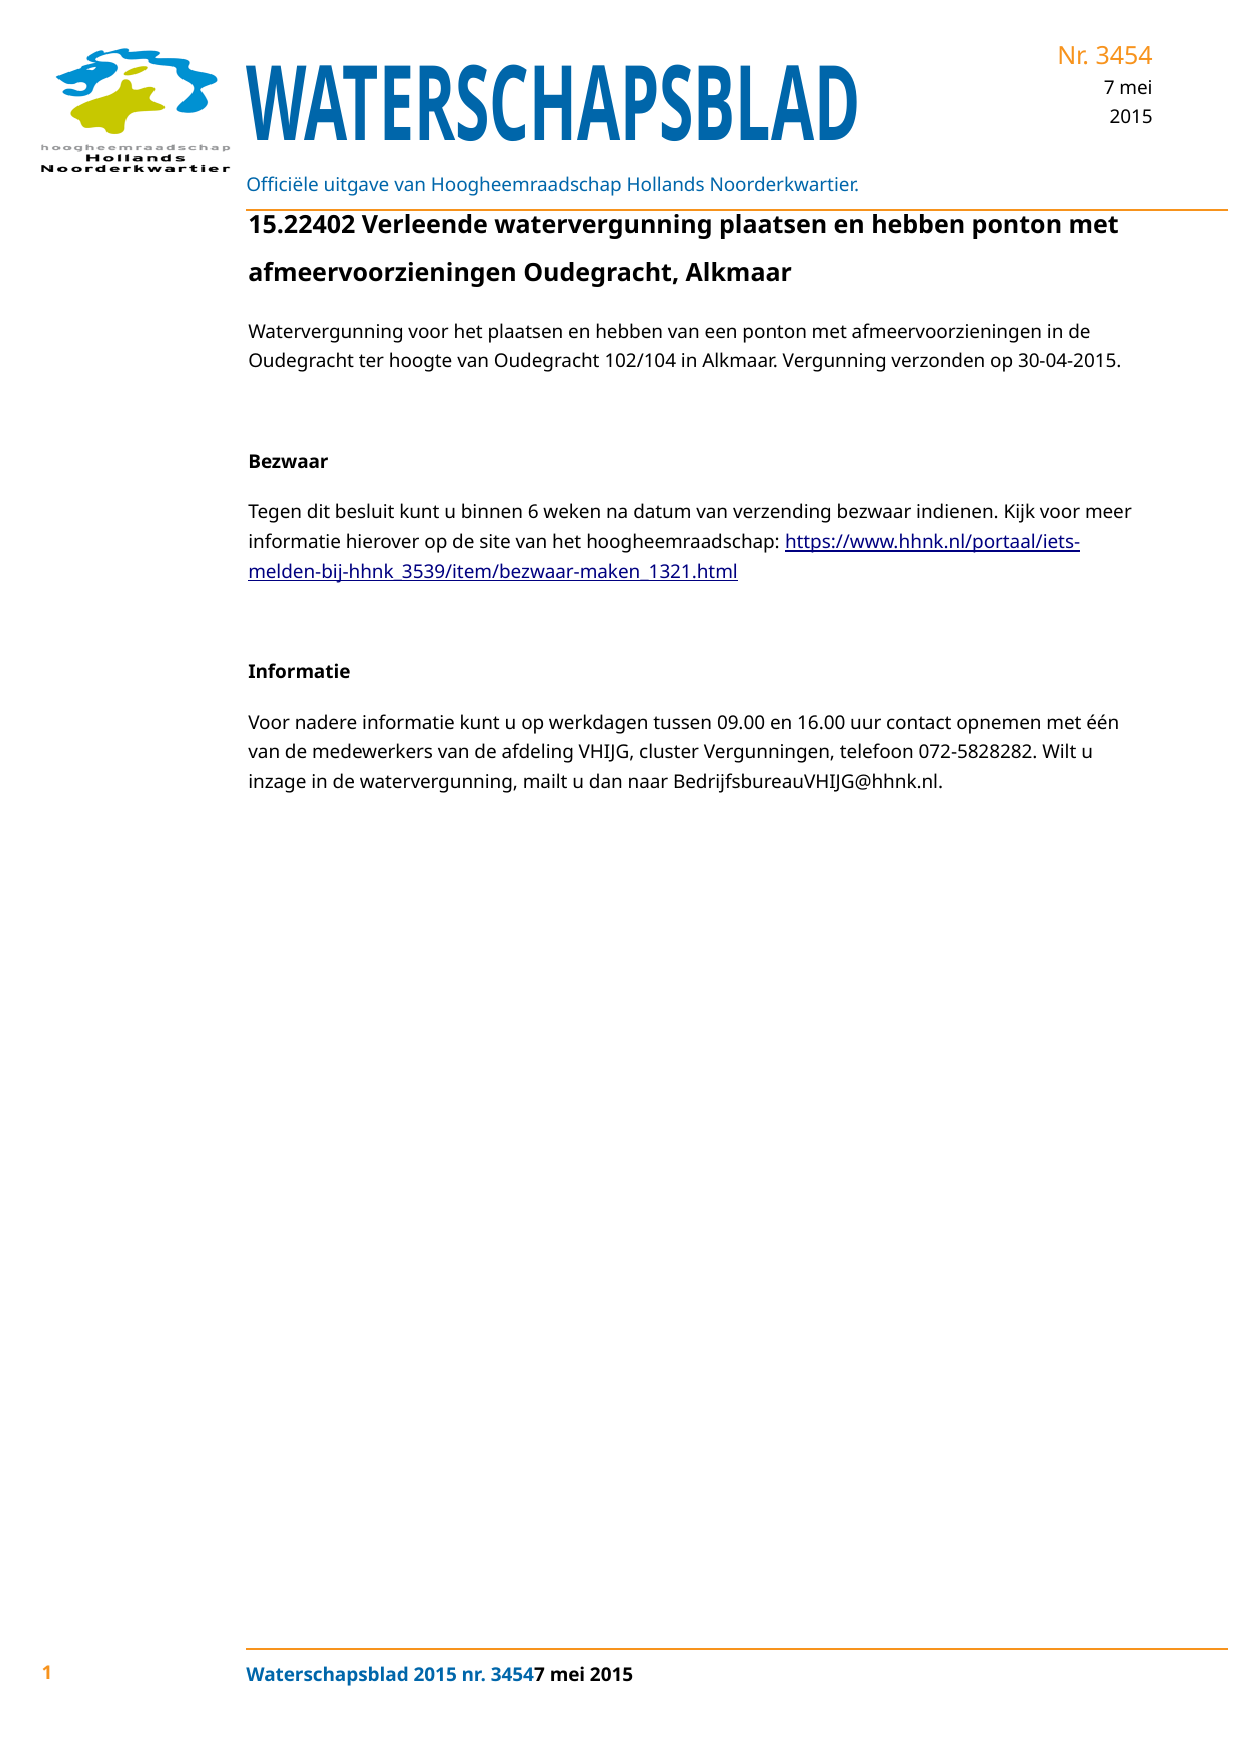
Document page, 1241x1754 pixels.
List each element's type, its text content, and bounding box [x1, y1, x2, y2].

text 15.22402 Verleende watervergunning plaatsen en hebben ponton met afmeervoorzieningen Oudegracht, Alkmaar [248, 211, 1152, 288]
text Tegen dit besluit kunt u binnen 6 weken na datum van verzending bezwaar indienen. Kijk voor meer informatie hierover op de site van het hoogheemraadschap: https://www.hhnk.nl/portaal/iets-melden-bij-hhnk_3539/item/bezwaar-maken_1321.html [248, 499, 1152, 584]
text Watervergunning voor het plaatsen en hebben van een ponton met afmeervoorzieningen in de Oudegracht ter hoogte van Oudegracht 102/104 in Alkmaar. Vergunning verzonden op 30-04-2015. [248, 318, 1152, 373]
picture [41, 47, 231, 172]
text Informatie [248, 659, 1152, 684]
text Bezwaar [248, 448, 1152, 474]
text Voor nadere informatie kunt u op werkdagen tussen 09.00 en 16.00 uur contact opnemen met één van de medewerkers van de afdeling VHIJG, cluster Vergunningen, telefoon 072-5828282. Wilt u inzage in de watervergunning, mailt u dan naar BedrijfsbureauVHIJG@hhnk.nl. [248, 709, 1152, 794]
